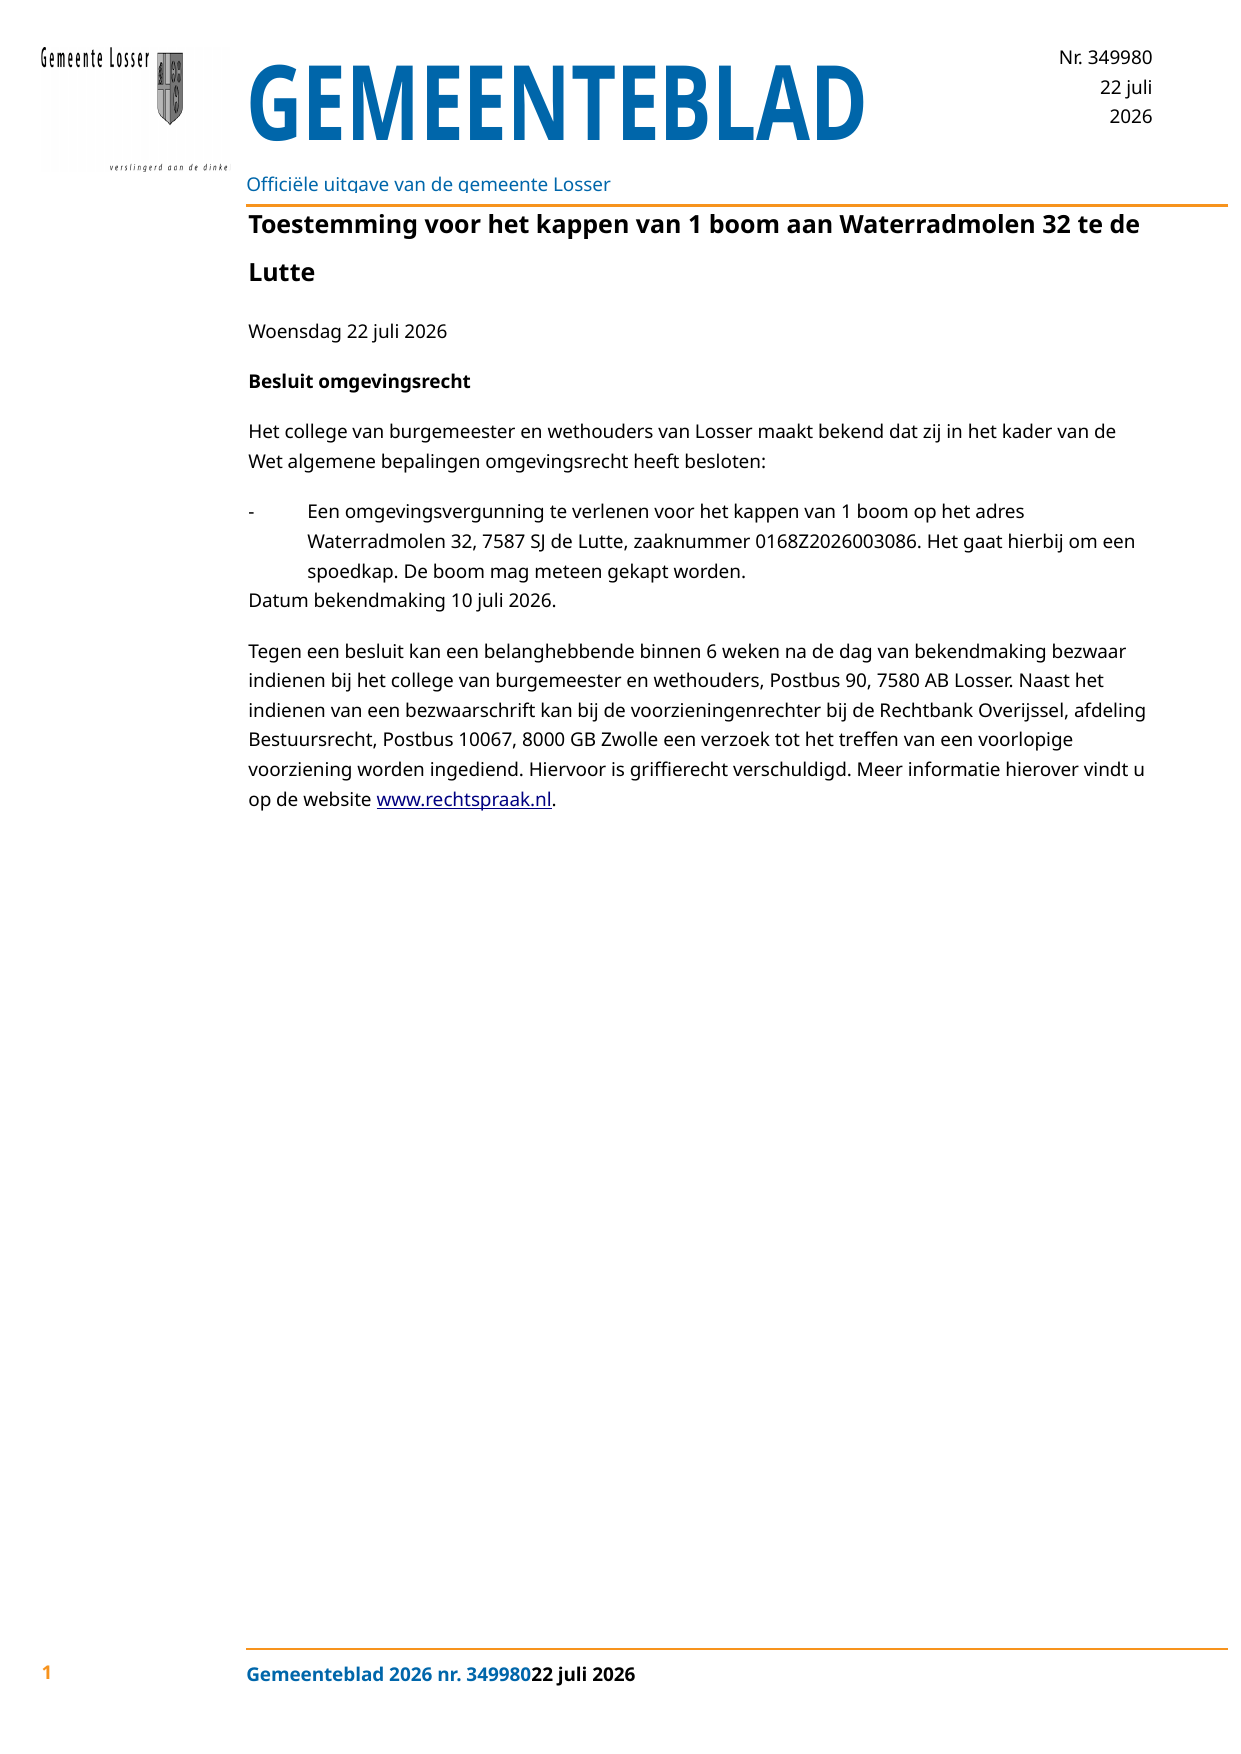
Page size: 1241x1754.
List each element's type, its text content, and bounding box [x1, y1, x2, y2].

text Woensdag 22 juli 2026 [248, 318, 1152, 344]
text Tegen een besluit kan een belanghebbende binnen 6 weken na de dag van bekendmaking bezwaar indienen bij het college van burgemeester en wethouders, Postbus 90, 7580 AB Losser. Naast het indienen van een bezwaarschrift kan bij de voorzieningenrechter bij de Rechtbank Overijssel, afdeling Bestuursrecht, Postbus 10067, 8000 GB Zwolle een verzoek tot het treffen van een voorlopige voorziening worden ingediend. Hiervoor is griffierecht verschuldigd. Meer informatie hierover vindt u op de website www.rechtspraak.nl. [248, 638, 1152, 812]
picture [41, 47, 231, 172]
text Datum bekendmaking 10 juli 2026. [248, 587, 1152, 613]
text Toestemming voor het kappen van 1 boom aan Waterradmolen 32 te de Lutte [248, 207, 1152, 288]
text Besluit omgevingsrecht [248, 368, 1152, 394]
list Een omgevingsvergunning te verlenen voor het kappen van 1 boom op het adres Waterradmolen 32, 7587 SJ de Lutte, zaaknummer 0168Z2026003086. Het gaat hierbij om een spoedkap. De boom mag meteen gekapt worden. [248, 499, 1152, 584]
text Het college van burgemeester en wethouders van Losser maakt bekend dat zij in het kader van de Wet algemene bepalingen omgevingsrecht heeft besloten: [248, 419, 1152, 474]
